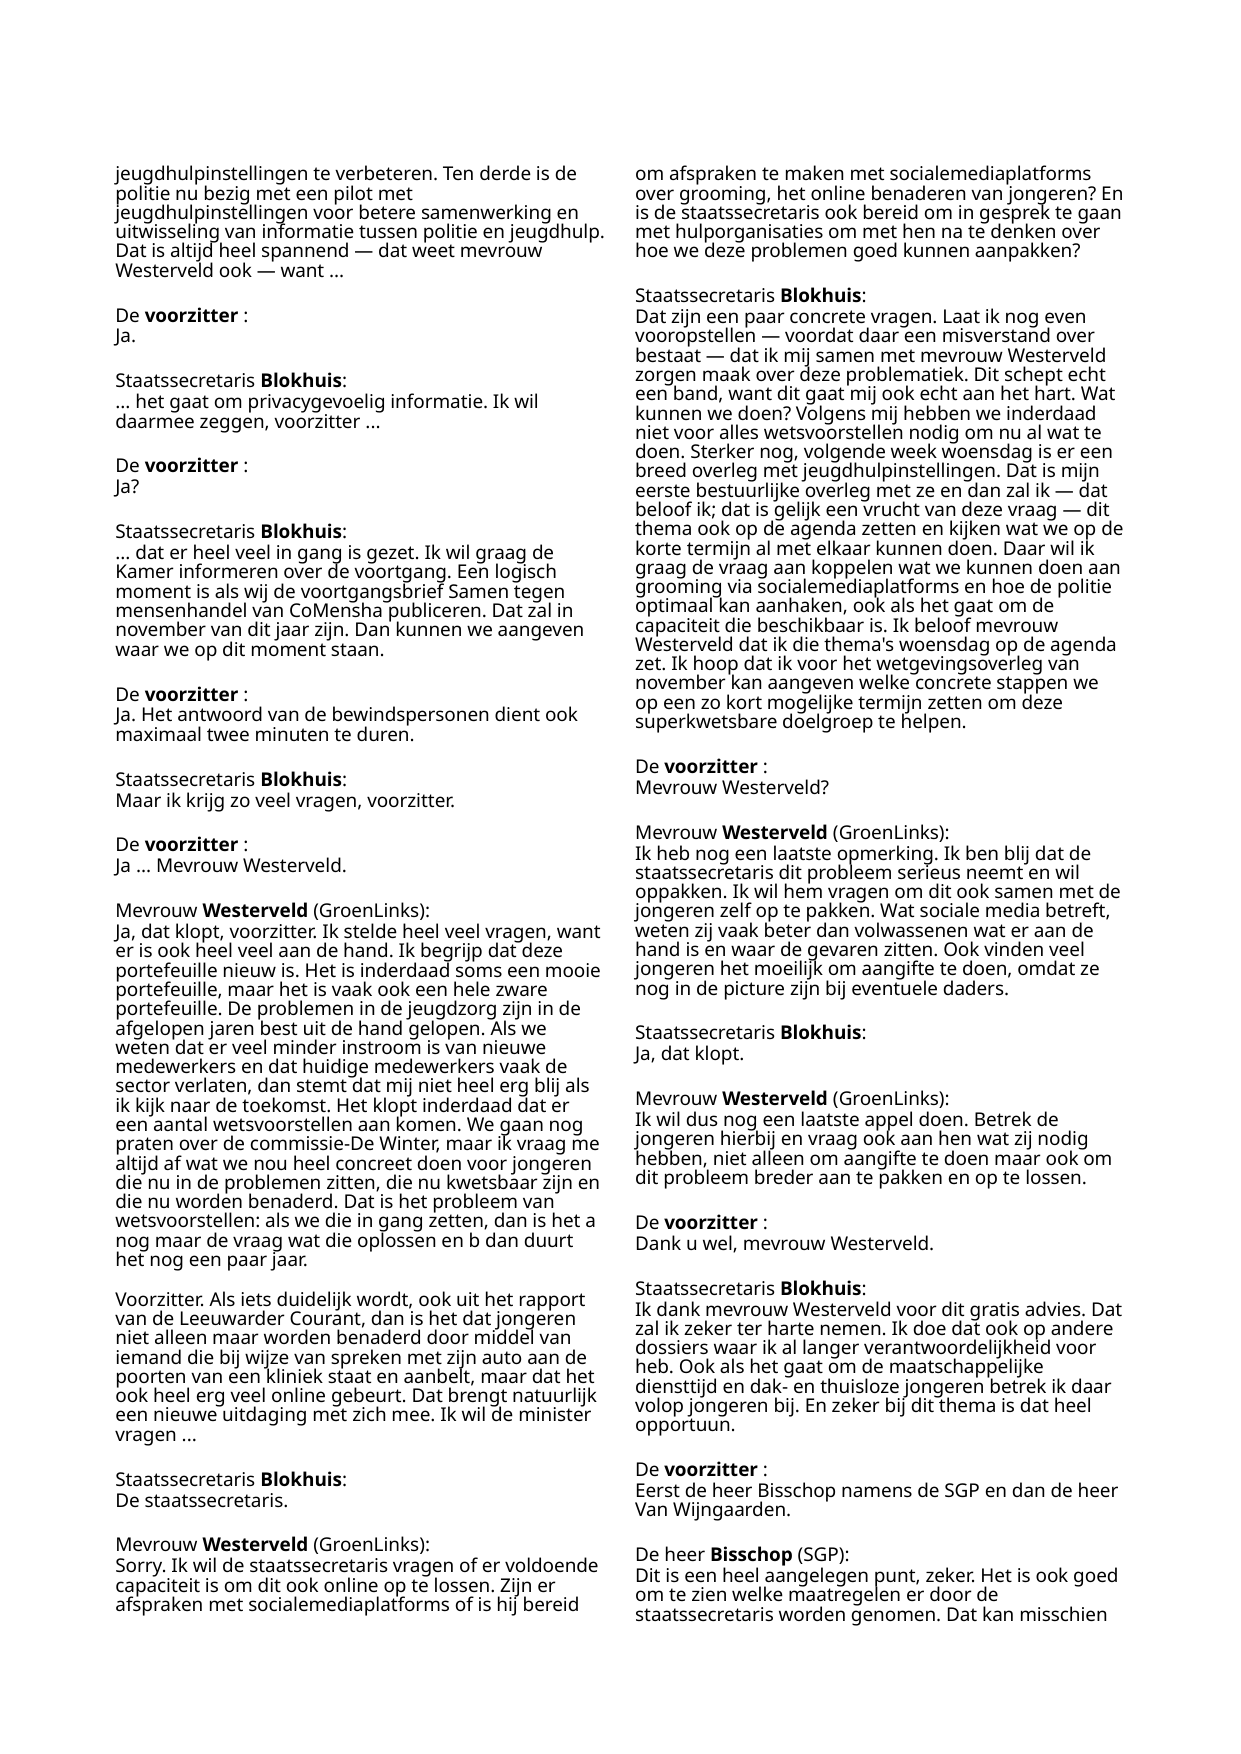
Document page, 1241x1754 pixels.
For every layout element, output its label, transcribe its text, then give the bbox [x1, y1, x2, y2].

text Staatssecretaris Blokhuis: [115, 368, 605, 393]
text Mevrouw Westerveld (GroenLinks): [115, 1532, 605, 1557]
text De voorzitter : [635, 753, 1125, 779]
text De staatssecretaris. [115, 1492, 605, 1511]
text ... het gaat om privacygevoelig informatie. Ik wil daarmee zeggen, voorzitter ... [115, 393, 605, 432]
text De heer Bisschop (SGP): [635, 1541, 1125, 1567]
text jeugdhulpinstellingen te verbeteren. Ten derde is de politie nu bezig met een pilot met jeugdhulpinstellingen voor betere samenwerking en uitwisseling van informatie tussen politie en jeugdhulp. Dat is altijd heel spannend — dat weet mevrouw Westerveld ook — want ... [115, 165, 605, 281]
text Dit is een heel aangelegen punt, zeker. Het is ook goed om te zien welke maatregelen er door de staatssecretaris worden genomen. Dat kan misschien [635, 1567, 1125, 1625]
text ... dat er heel veel in gang is gezet. Ik wil graag de Kamer informeren over de voortgang. Een logisch moment is als wij de voortgangsbrief Samen tegen mensenhandel van CoMensha publiceren. Dat zal in november van dit jaar zijn. Dan kunnen we aangeven waar we op dit moment staan. [115, 544, 605, 660]
text Staatssecretaris Blokhuis: [115, 766, 605, 792]
text Staatssecretaris Blokhuis: [635, 1019, 1125, 1045]
text Voorzitter. Als iets duidelijk wordt, ook uit het rapport van de Leeuwarder Courant, dan is het dat jongeren niet alleen maar worden benaderd door middel van iemand die bij wijze van spreken met zijn auto aan de poorten van een kliniek staat en aanbelt, maar dat het ook heel erg veel online gebeurt. Dat brengt natuurlijk een nieuwe uitdaging met zich mee. Ik wil de minister vragen ... [115, 1291, 605, 1445]
text Ja. Het antwoord van de bewindspersonen dient ook maximaal twee minuten te duren. [115, 706, 605, 745]
text om afspraken te maken met socialemediaplatforms over grooming, het online benaderen van jongeren? En is de staatssecretaris ook bereid om in gesprek te gaan met hulporganisaties om met hen na te denken over hoe we deze problemen goed kunnen aanpakken? [635, 165, 1125, 262]
text Ja ... Mevrouw Westerveld. [115, 857, 605, 877]
text De voorzitter : [115, 832, 605, 857]
text Ik dank mevrouw Westerveld voor dit gratis advies. Dat zal ik zeker ter harte nemen. Ik doe dat ook op andere dossiers waar ik al langer verantwoordelijkheid voor heb. Ook als het gaat om de maatschappelijke diensttijd en dak- en thuisloze jongeren betrek ik daar volop jongeren bij. En zeker bij dit thema is dat heel opportuun. [635, 1301, 1125, 1436]
text Staatssecretaris Blokhuis: [635, 282, 1125, 308]
text Mevrouw Westerveld (GroenLinks): [635, 1085, 1125, 1111]
text De voorzitter : [635, 1209, 1125, 1235]
text Ja, dat klopt. [635, 1045, 1125, 1064]
text Ik heb nog een laatste opmerking. Ik ben blij dat de staatssecretaris dit probleem serieus neemt en wil oppakken. Ik wil hem vragen om dit ook samen met de jongeren zelf op te pakken. Wat sociale media betreft, weten zij vaak beter dan volwassenen wat er aan de hand is en waar de gevaren zitten. Ook vinden veel jongeren het moeilijk om aangifte te doen, omdat ze nog in de picture zijn bij eventuele daders. [635, 844, 1125, 999]
text Maar ik krijg zo veel vragen, voorzitter. [115, 792, 605, 811]
text De voorzitter : [115, 681, 605, 706]
text Ja, dat klopt, voorzitter. Ik stelde heel veel vragen, want er is ook heel veel aan de hand. Ik begrijp dat deze portefeuille nieuw is. Het is inderdaad soms een mooie portefeuille, maar het is vaak ook een hele zware portefeuille. De problemen in de jeugdzorg zijn in de afgelopen jaren best uit de hand gelopen. Als we weten dat er veel minder instroom is van nieuwe medewerkers en dat huidige medewerkers vaak de sector verlaten, dan stemt dat mij niet heel erg blij als ik kijk naar de toekomst. Het klopt inderdaad dat er een aantal wetsvoorstellen aan komen. We gaan nog praten over de commissie-De Winter, maar ik vraag me altijd af wat we nou heel concreet doen voor jongeren die nu in de problemen zitten, die nu kwetsbaar zijn en die nu worden benaderd. Dat is het probleem van wetsvoorstellen: als we die in gang zetten, dan is het a nog maar de vraag wat die oplossen en b dan duurt het nog een paar jaar. [115, 923, 605, 1270]
text Ja? [115, 478, 605, 498]
text Mevrouw Westerveld (GroenLinks): [115, 897, 605, 923]
text Dank u wel, mevrouw Westerveld. [635, 1235, 1125, 1254]
text Eerst de heer Bisschop namens de SGP en dan de heer Van Wijngaarden. [635, 1482, 1125, 1521]
text De voorzitter : [635, 1456, 1125, 1482]
text De voorzitter : [115, 453, 605, 478]
text Staatssecretaris Blokhuis: [115, 1466, 605, 1492]
text Mevrouw Westerveld (GroenLinks): [635, 819, 1125, 844]
text Staatssecretaris Blokhuis: [115, 518, 605, 544]
text Mevrouw Westerveld? [635, 779, 1125, 798]
text Dat zijn een paar concrete vragen. Laat ik nog even vooropstellen — voordat daar een misverstand over bestaat — dat ik mij samen met mevrouw Westerveld zorgen maak over deze problematiek. Dit schept echt een band, want dit gaat mij ook echt aan het hart. Wat kunnen we doen? Volgens mij hebben we inderdaad niet voor alles wetsvoorstellen nodig om nu al wat te doen. Sterker nog, volgende week woensdag is er een breed overleg met jeugdhulpinstellingen. Dat is mijn eerste bestuurlijke overleg met ze en dan zal ik — dat beloof ik; dat is gelijk een vrucht van deze vraag — dit thema ook op de agenda zetten en kijken wat we op de korte termijn al met elkaar kunnen doen. Daar wil ik graag de vraag aan koppelen wat we kunnen doen aan grooming via socialemediaplatforms en hoe de politie optimaal kan aanhaken, ook als het gaat om de capaciteit die beschikbaar is. Ik beloof mevrouw Westerveld dat ik die thema's woensdag op de agenda zet. Ik hoop dat ik voor het wetgevingsoverleg van november kan aangeven welke concrete stappen we op een zo kort mogelijke termijn zetten om deze superkwetsbare doelgroep te helpen. [635, 308, 1125, 732]
text Sorry. Ik wil de staatssecretaris vragen of er voldoende capaciteit is om dit ook online op te lossen. Zijn er afspraken met socialemediaplatforms of is hij bereid [115, 1557, 605, 1615]
text Ja. [115, 327, 605, 347]
text Ik wil dus nog een laatste appel doen. Betrek de jongeren hierbij en vraag ook aan hen wat zij nodig hebben, niet alleen om aangifte te doen maar ook om dit probleem breder aan te pakken en op te lossen. [635, 1111, 1125, 1188]
text Staatssecretaris Blokhuis: [635, 1275, 1125, 1301]
text De voorzitter : [115, 302, 605, 327]
